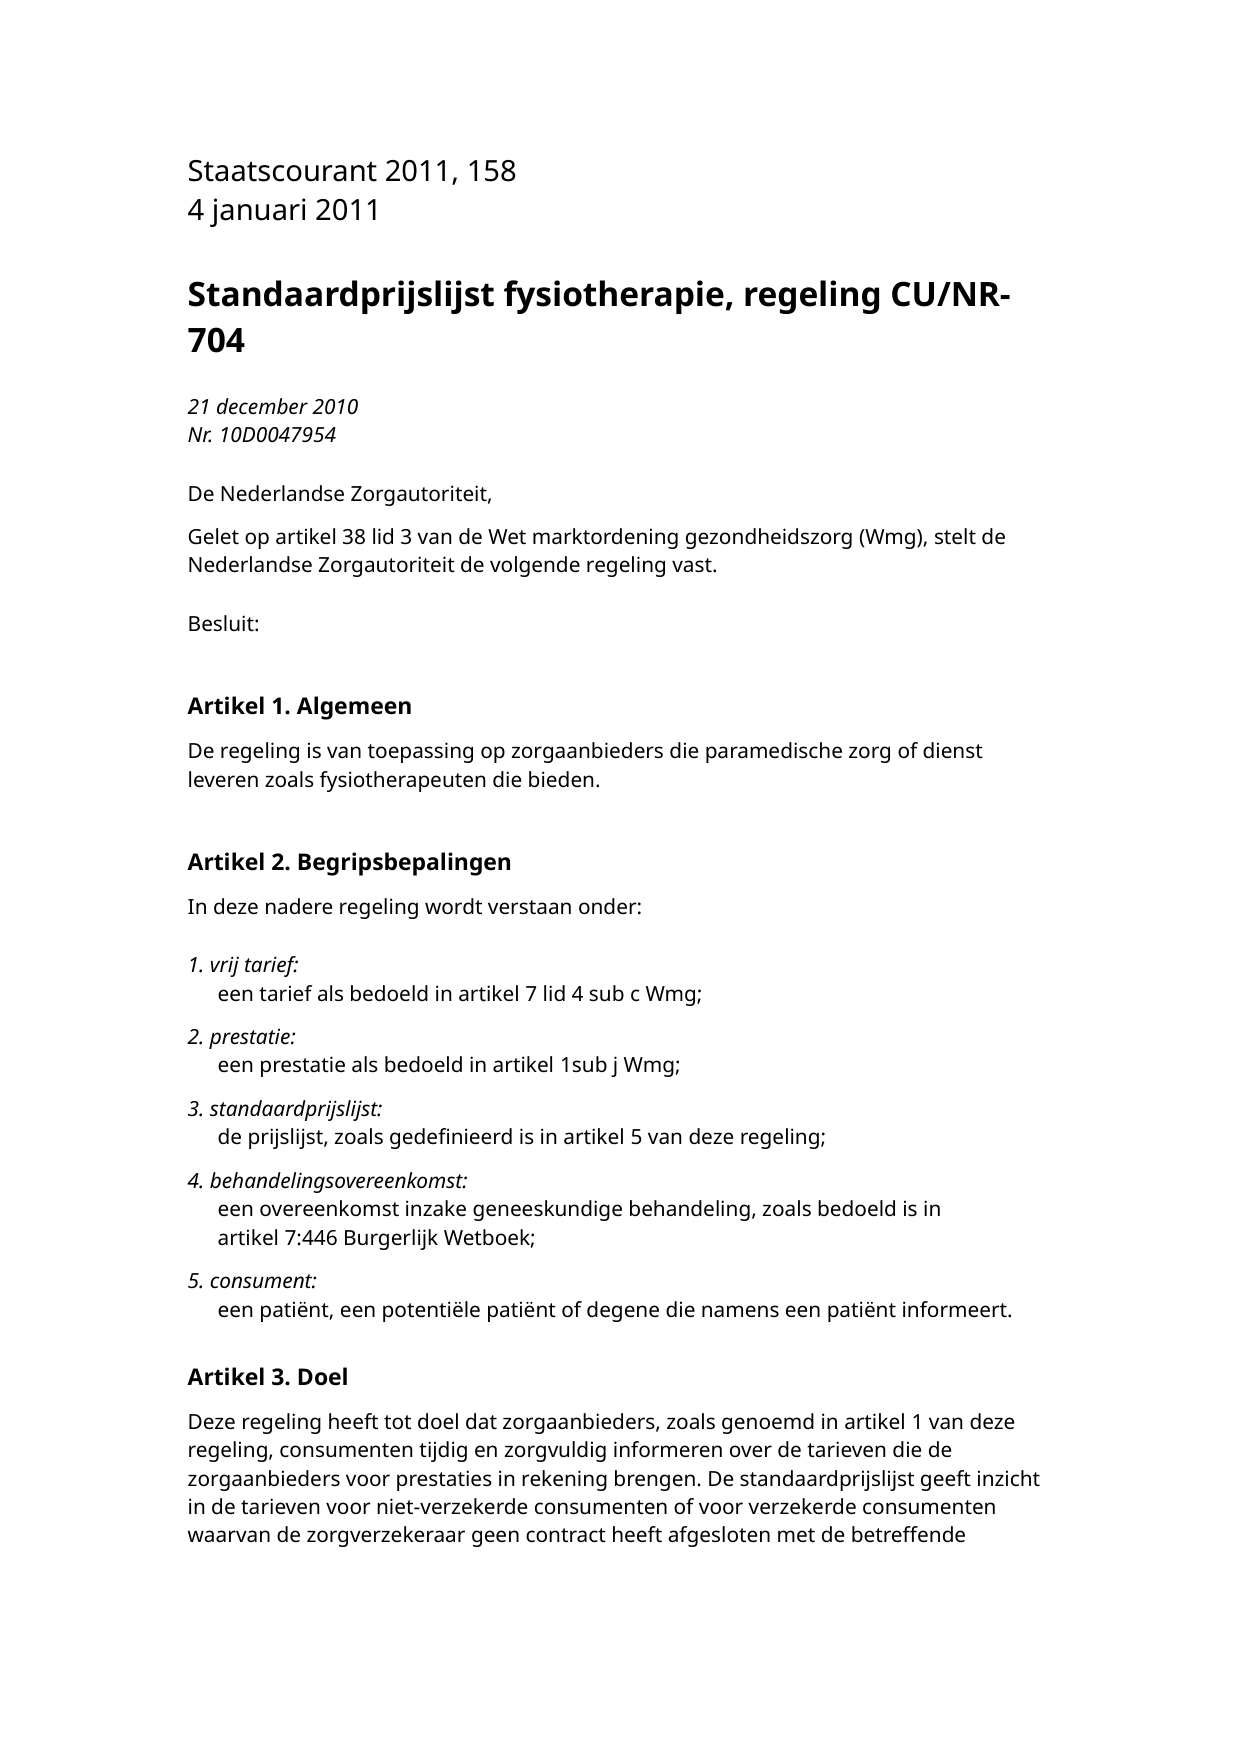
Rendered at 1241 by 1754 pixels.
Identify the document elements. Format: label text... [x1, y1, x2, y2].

text Nr. 10D0047954 [187, 420, 1053, 449]
text Besluit: [187, 609, 1053, 637]
text In deze nadere regeling wordt verstaan onder: [187, 892, 1053, 920]
text 1. vrij tarief: [187, 950, 1053, 979]
text De Nederlandse Zorgautoriteit, [187, 479, 1053, 507]
text De regeling is van toepassing op zorgaanbieders die paramedische zorg of dienst leveren zoals fysiotherapeuten die bieden. [187, 736, 1053, 793]
text een prestatie als bedoeld in artikel 1sub j Wmg; [217, 1051, 1053, 1079]
text een overeenkomst inzake geneeskundige behandeling, zoals bedoeld is in artikel 7:446 Burgerlijk Wetboek; [217, 1194, 1053, 1251]
subtitle Artikel 3. Doel [187, 1361, 1053, 1392]
text een tarief als bedoeld in artikel 7 lid 4 sub c Wmg; [217, 979, 1053, 1007]
text Deze regeling heeft tot doel dat zorgaanbieders, zoals genoemd in artikel 1 van deze regeling, consumenten tijdig en zorgvuldig informeren over de tarieven die de zorgaanbieders voor prestaties in rekening brengen. De standaardprijslijst geeft inzicht in de tarieven voor niet-verzekerde consumenten of voor verzekerde consumenten waarvan de zorgverzekeraar geen contract heeft afgesloten met de betreffende [187, 1407, 1053, 1549]
subtitle Standaardprijslijst fysiotherapie, regeling CU/NR-704 [187, 271, 1053, 362]
text 2. prestatie: [187, 1022, 1053, 1051]
text 21 december 2010 [187, 392, 1053, 420]
subtitle Artikel 1. Algemeen [187, 690, 1053, 721]
text Staatscourant 2011, 158 [187, 150, 1053, 190]
text 4 januari 2011 [187, 190, 1053, 229]
text 4. behandelingsovereenkomst: [187, 1166, 1053, 1194]
text de prijslijst, zoals gedefinieerd is in artikel 5 van deze regeling; [217, 1122, 1053, 1151]
text Gelet op artikel 38 lid 3 van de Wet marktordening gezondheidszorg (Wmg), stelt de Nederlandse Zorgautoriteit de volgende regeling vast. [187, 522, 1053, 579]
text 5. consument: [187, 1266, 1053, 1295]
subtitle Artikel 2. Begripsbepalingen [187, 846, 1053, 877]
text een patiënt, een potentiële patiënt of degene die namens een patiënt informeert. [217, 1295, 1053, 1323]
text 3. standaardprijslijst: [187, 1094, 1053, 1122]
